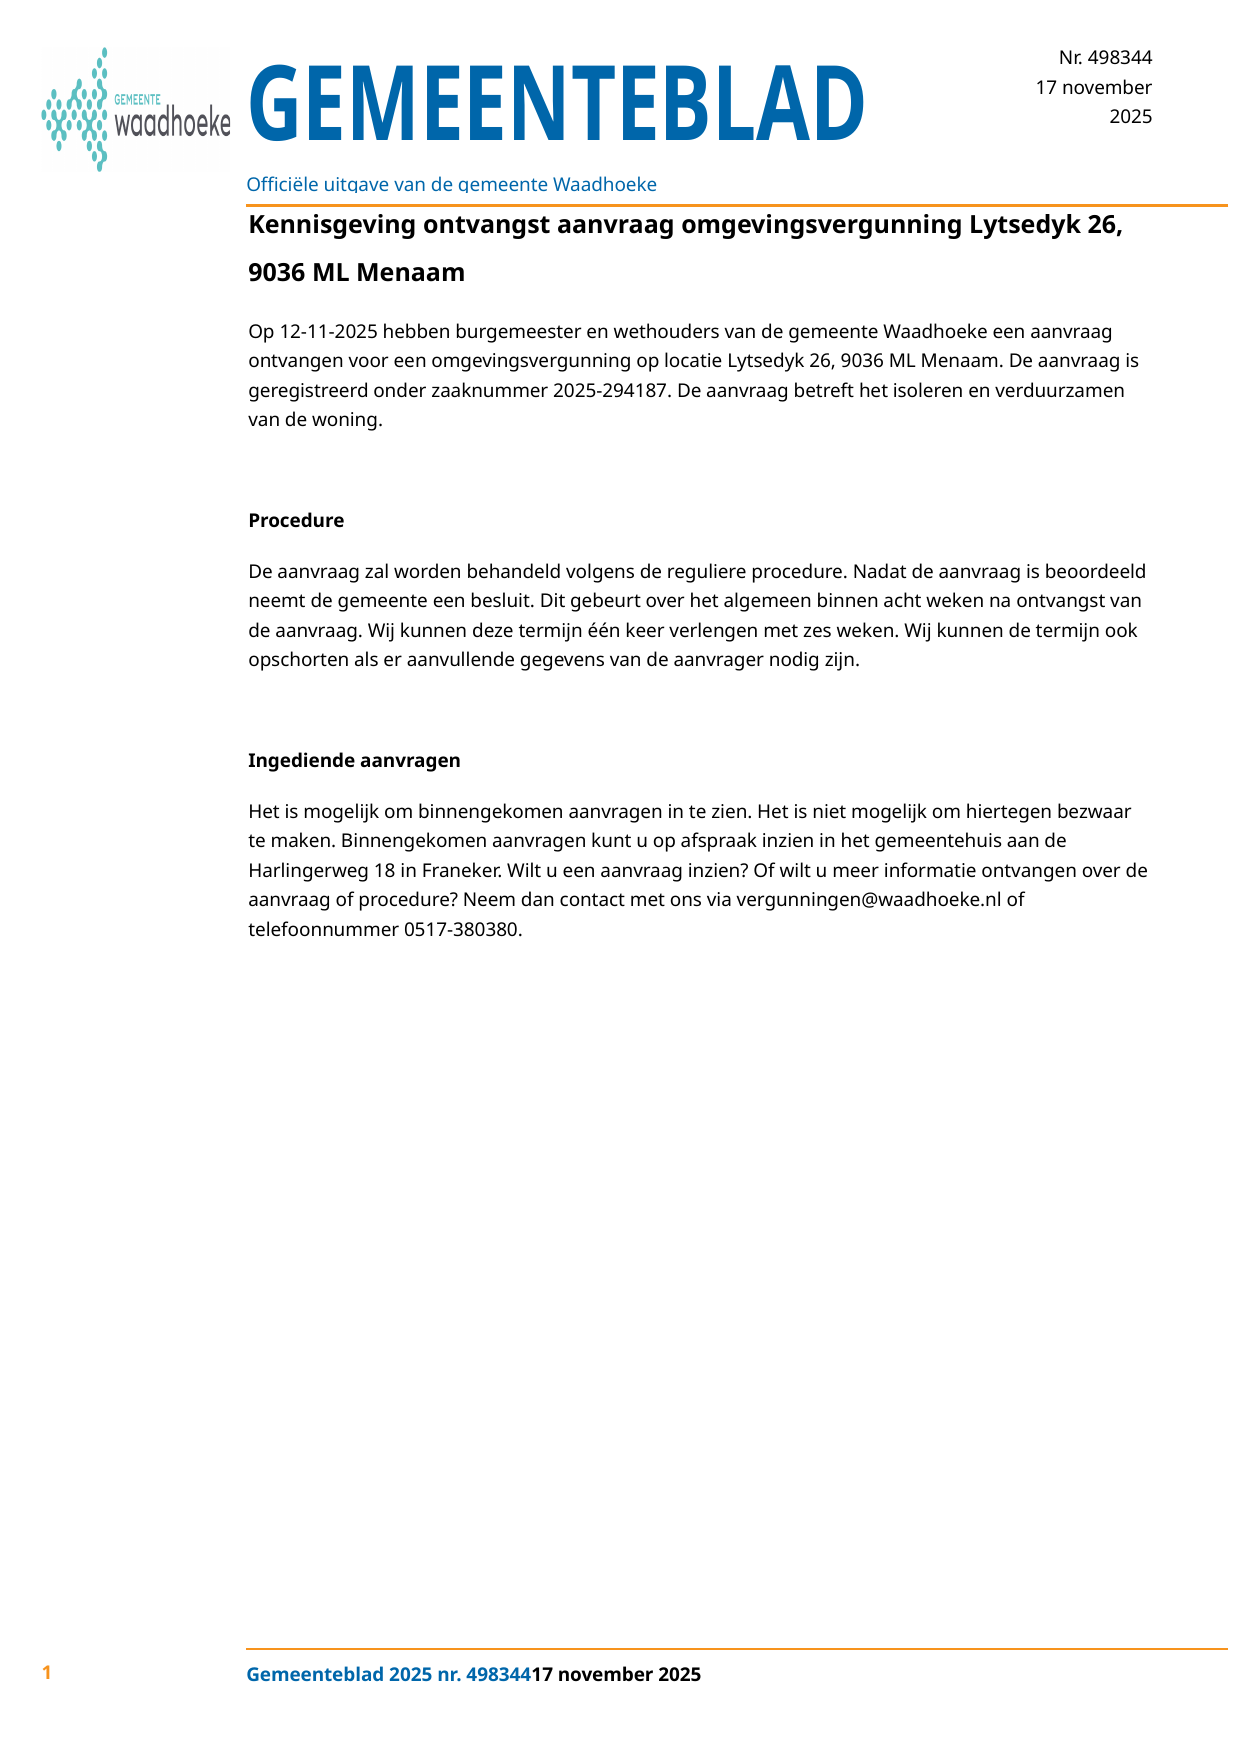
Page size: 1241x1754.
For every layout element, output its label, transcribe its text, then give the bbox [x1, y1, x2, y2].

text De aanvraag zal worden behandeld volgens de reguliere procedure. Nadat de aanvraag is beoordeeld neemt de gemeente een besluit. Dit gebeurt over het algemeen binnen acht weken na ontvangst van de aanvraag. Wij kunnen deze termijn één keer verlengen met zes weken. Wij kunnen de termijn ook opschorten als er aanvullende gegevens van de aanvrager nodig zijn. [248, 558, 1152, 672]
text Het is mogelijk om binnengekomen aanvragen in te zien. Het is niet mogelijk om hiertegen bezwaar te maken. Binnengekomen aanvragen kunt u op afspraak inzien in het gemeentehuis aan de Harlingerweg 18 in Franeker. Wilt u een aanvraag inzien? Of wilt u meer informatie ontvangen over de aanvraag of procedure? Neem dan contact met ons via vergunningen@waadhoeke.nl of telefoonnummer 0517-380380. [248, 798, 1152, 942]
text Kennisgeving ontvangst aanvraag omgevingsvergunning Lytsedyk 26, 9036 ML Menaam [248, 207, 1152, 288]
text Procedure [248, 507, 1152, 533]
picture [41, 47, 231, 172]
text Ingediende aanvragen [248, 747, 1152, 773]
text Op 12-11-2025 hebben burgemeester en wethouders van de gemeente Waadhoeke een aanvraag ontvangen voor een omgevingsvergunning op locatie Lytsedyk 26, 9036 ML Menaam. De aanvraag is geregistreerd onder zaaknummer 2025-294187. De aanvraag betreft het isoleren en verduurzamen van de woning. [248, 318, 1152, 432]
